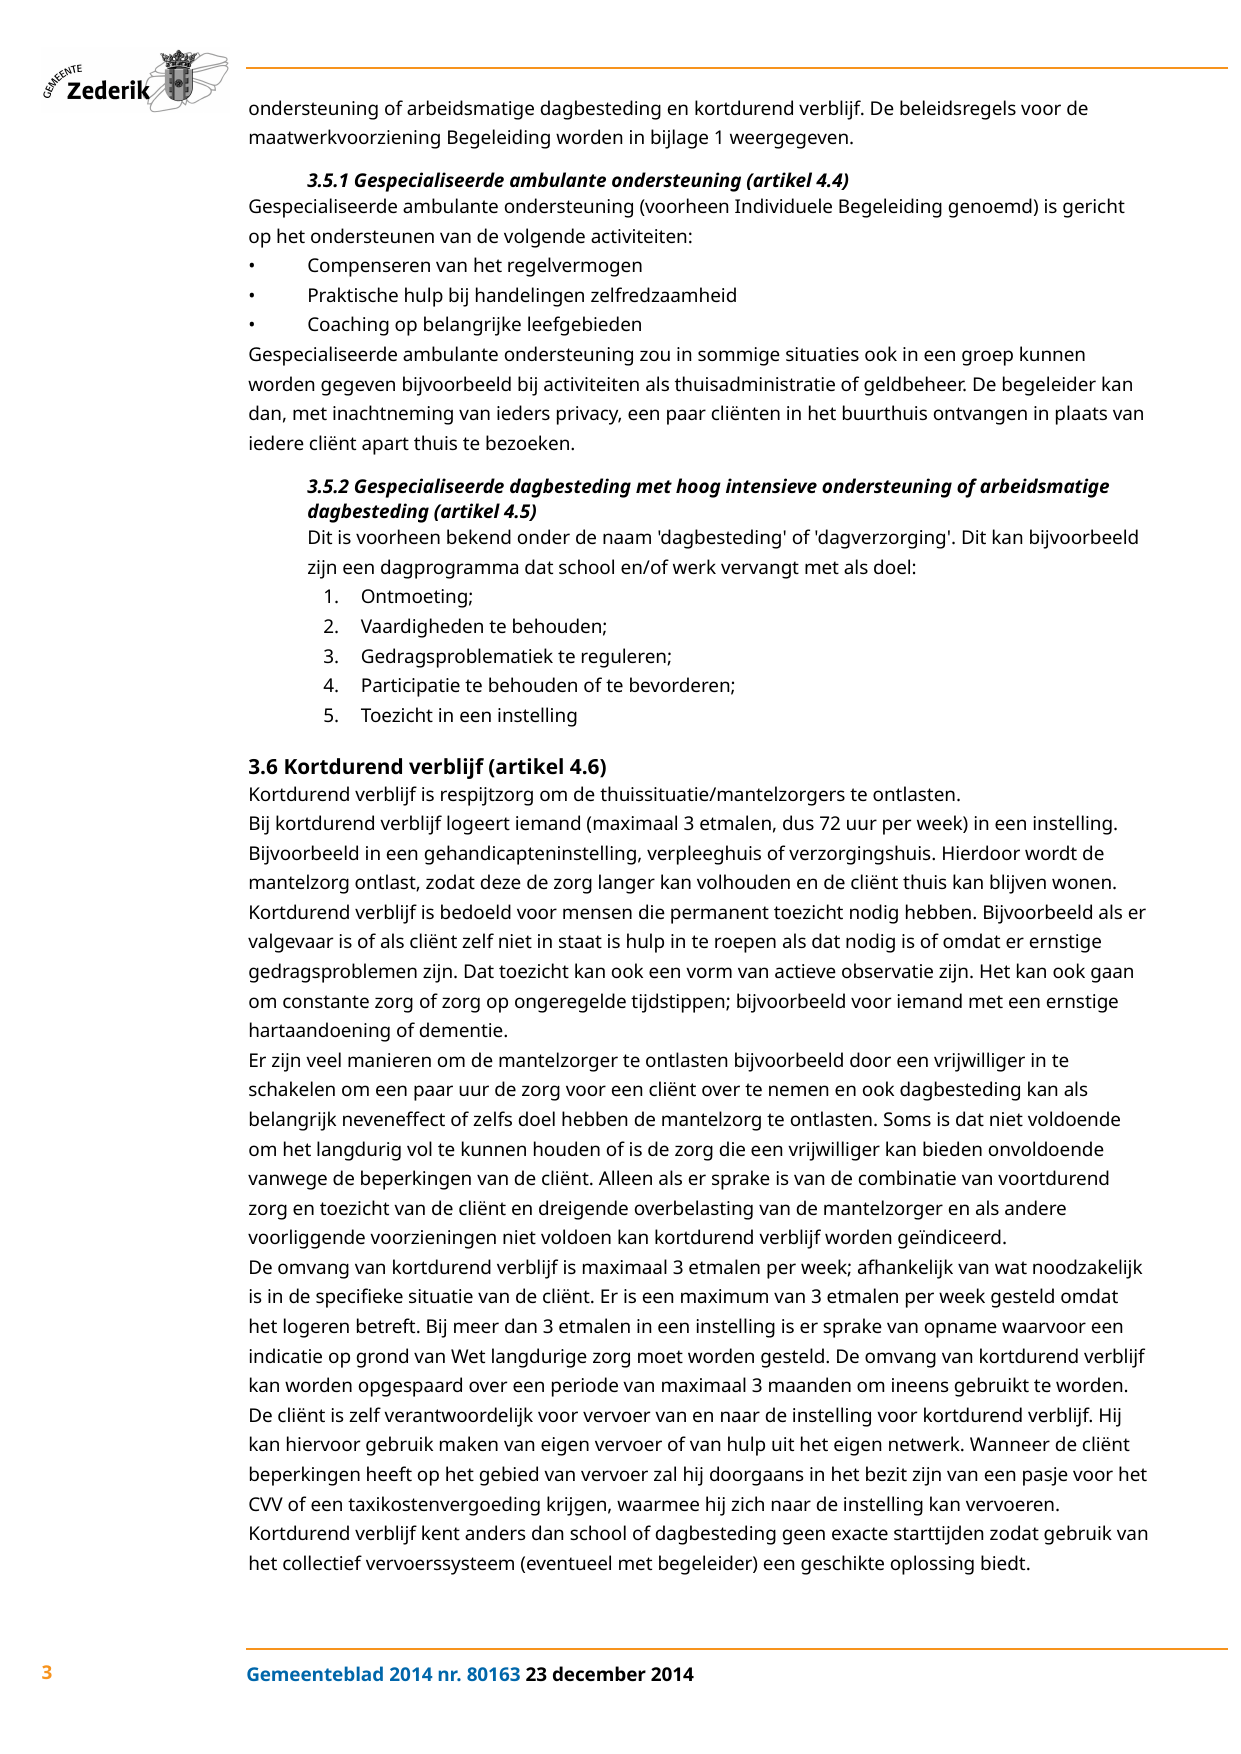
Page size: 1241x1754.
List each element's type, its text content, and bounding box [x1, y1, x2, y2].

text Er zijn veel manieren om de mantelzorger te ontlasten bijvoorbeeld door een vrijwilliger in te schakelen om een paar uur de zorg voor een cliënt over te nemen en ook dagbesteding kan als belangrijk neveneffect of zelfs doel hebben de mantelzorg te ontlasten. Soms is dat niet voldoende om het langdurig vol te kunnen houden of is de zorg die een vrijwilliger kan bieden onvoldoende vanwege de beperkingen van de cliënt. Alleen als er sprake is van de combinatie van voortdurend zorg en toezicht van de cliënt en dreigende overbelasting van de mantelzorger en als andere voorliggende voorzieningen niet voldoen kan kortdurend verblijf worden geïndiceerd. [248, 1047, 1152, 1250]
list Compenseren van het regelvermogen [248, 252, 1152, 278]
text De cliënt is zelf verantwoordelijk voor vervoer van en naar de instelling voor kortdurend verblijf. Hij kan hiervoor gebruik maken van eigen vervoer of van hulp uit het eigen netwerk. Wanneer de cliënt beperkingen heeft op het gebied van vervoer zal hij doorgaans in het bezit zijn van een pasje voor het CVV of een taxikostenvergoeding krijgen, waarmee hij zich naar de instelling kan vervoeren. Kortdurend verblijf kent anders dan school of dagbesteding geen exacte starttijden zodat gebruik van het collectief vervoerssysteem (eventueel met begeleider) een geschikte oplossing biedt. [248, 1402, 1152, 1576]
list Praktische hulp bij handelingen zelfredzaamheid [248, 282, 1152, 308]
text Bij kortdurend verblijf logeert iemand (maximaal 3 etmalen, dus 72 uur per week) in een instelling. Bijvoorbeeld in een gehandicapteninstelling, verpleeghuis of verzorgingshuis. Hierdoor wordt de mantelzorg ontlast, zodat deze de zorg langer kan volhouden en de cliënt thuis kan blijven wonen. Kortdurend verblijf is bedoeld voor mensen die permanent toezicht nodig hebben. Bijvoorbeeld als er valgevaar is of als cliënt zelf niet in staat is hulp in te roepen als dat nodig is of omdat er ernstige gedragsproblemen zijn. Dat toezicht kan ook een vorm van actieve observatie zijn. Het kan ook gaan om constante zorg of zorg op ongeregelde tijdstippen; bijvoorbeeld voor iemand met een ernstige hartaandoening of dementie. [248, 810, 1152, 1043]
list Participatie te behouden of te bevorderen; [323, 672, 1152, 698]
list Dit is voorheen bekend onder de naam 'dagbesteding' of 'dagverzorging'. Dit kan bijvoorbeeld zijn een dagprogramma dat school en/of werk vervangt met als doel: [248, 524, 1152, 580]
list Coaching op belangrijke leefgebieden [248, 312, 1152, 337]
text Gespecialiseerde ambulante ondersteuning (voorheen Individuele Begeleiding genoemd) is gericht op het ondersteunen van de volgende activiteiten: [248, 193, 1152, 248]
text ondersteuning of arbeidsmatige dagbesteding en kortdurend verblijf. De beleidsregels voor de maatwerkvoorziening Begeleiding worden in bijlage 1 weergegeven. [248, 95, 1152, 150]
picture [41, 47, 231, 113]
list Ontmoeting; [323, 584, 1152, 609]
list Gedragsproblematiek te reguleren; [323, 643, 1152, 668]
list 3.5.1 Gespecialiseerde ambulante ondersteuning (artikel 4.4) [248, 167, 1152, 193]
text Kortdurend verblijf is respijtzorg om de thuissituatie/mantelzorgers te ontlasten. [248, 781, 1152, 807]
list Toezicht in een instelling [323, 702, 1152, 728]
text 3.6 Kortdurend verblijf (artikel 4.6) [248, 752, 1152, 781]
list 3.5.2 Gespecialiseerde dagbesteding met hoog intensieve ondersteuning of arbeidsmatige dagbesteding (artikel 4.5) [248, 473, 1152, 524]
list Vaardigheden te behouden; [323, 613, 1152, 639]
text Gespecialiseerde ambulante ondersteuning zou in sommige situaties ook in een groep kunnen worden gegeven bijvoorbeeld bij activiteiten als thuisadministratie of geldbeheer. De begeleider kan dan, met inachtneming van ieders privacy, een paar cliënten in het buurthuis ontvangen in plaats van iedere cliënt apart thuis te bezoeken. [248, 341, 1152, 456]
text De omvang van kortdurend verblijf is maximaal 3 etmalen per week; afhankelijk van wat noodzakelijk is in de specifieke situatie van de cliënt. Er is een maximum van 3 etmalen per week gesteld omdat het logeren betreft. Bij meer dan 3 etmalen in een instelling is er sprake van opname waarvoor een indicatie op grond van Wet langdurige zorg moet worden gesteld. De omvang van kortdurend verblijf kan worden opgespaard over een periode van maximaal 3 maanden om ineens gebruikt te worden. [248, 1254, 1152, 1398]
